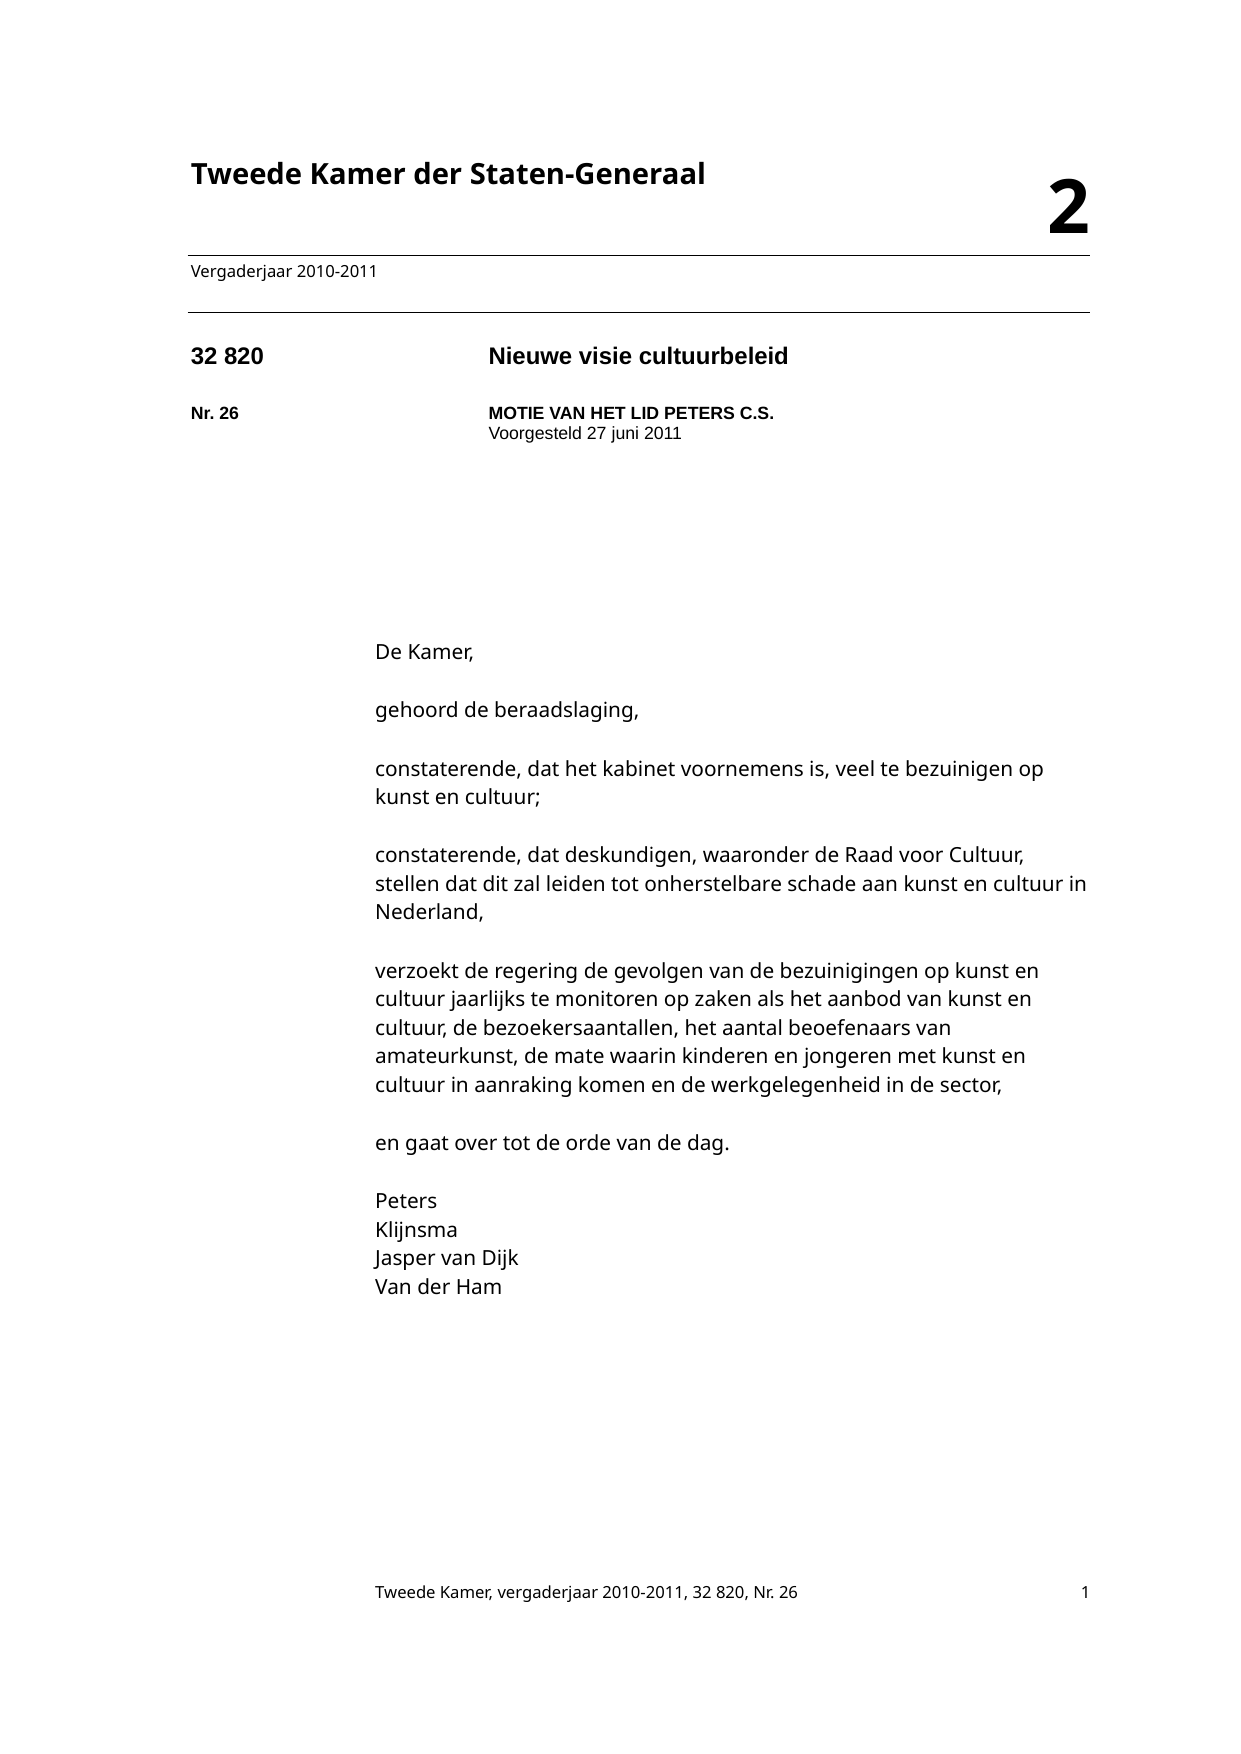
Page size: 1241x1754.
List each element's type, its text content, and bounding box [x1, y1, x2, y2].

table_cell Nr. 26 [188, 399, 485, 518]
text Peters [375, 1187, 1090, 1215]
text De Kamer, [375, 637, 1090, 665]
text constaterende, dat het kabinet voornemens is, veel te bezuinigen op kunst en cultuur; [375, 754, 1090, 811]
table_cell [485, 256, 1090, 312]
table_cell Nieuwe visie cultuurbeleid [485, 339, 1090, 399]
table_header Tweede Kamer der Staten-Generaal [188, 150, 909, 255]
table_cell [188, 313, 485, 339]
text gehoord de beraadslaging, [375, 695, 1090, 724]
text verzoekt de regering de gevolgen van de bezuinigingen op kunst en cultuur jaarlijks te monitoren op zaken als het aanbod van kunst en cultuur, de bezoekersaantallen, het aantal beoefenaars van amateurkunst, de mate waarin kinderen en jongeren met kunst en cultuur in aanraking komen en de werkgelegenheid in de sector, [375, 956, 1090, 1098]
table_cell [485, 313, 1090, 339]
text Van der Ham [375, 1272, 1090, 1300]
table_header 2 [910, 150, 1090, 255]
table_cell Vergaderjaar 2010-2011 [188, 256, 485, 312]
table_cell MOTIE VAN HET LID PETERS C.S. Voorgesteld 27 juni 2011 [485, 399, 1090, 518]
text constaterende, dat deskundigen, waaronder de Raad voor Cultuur, stellen dat dit zal leiden tot onherstelbare schade aan kunst en cultuur in Nederland, [375, 841, 1090, 926]
text Klijnsma [375, 1215, 1090, 1243]
table_cell 32 820 [188, 339, 485, 399]
text en gaat over tot de orde van de dag. [375, 1128, 1090, 1157]
text Jasper van Dijk [375, 1243, 1090, 1272]
